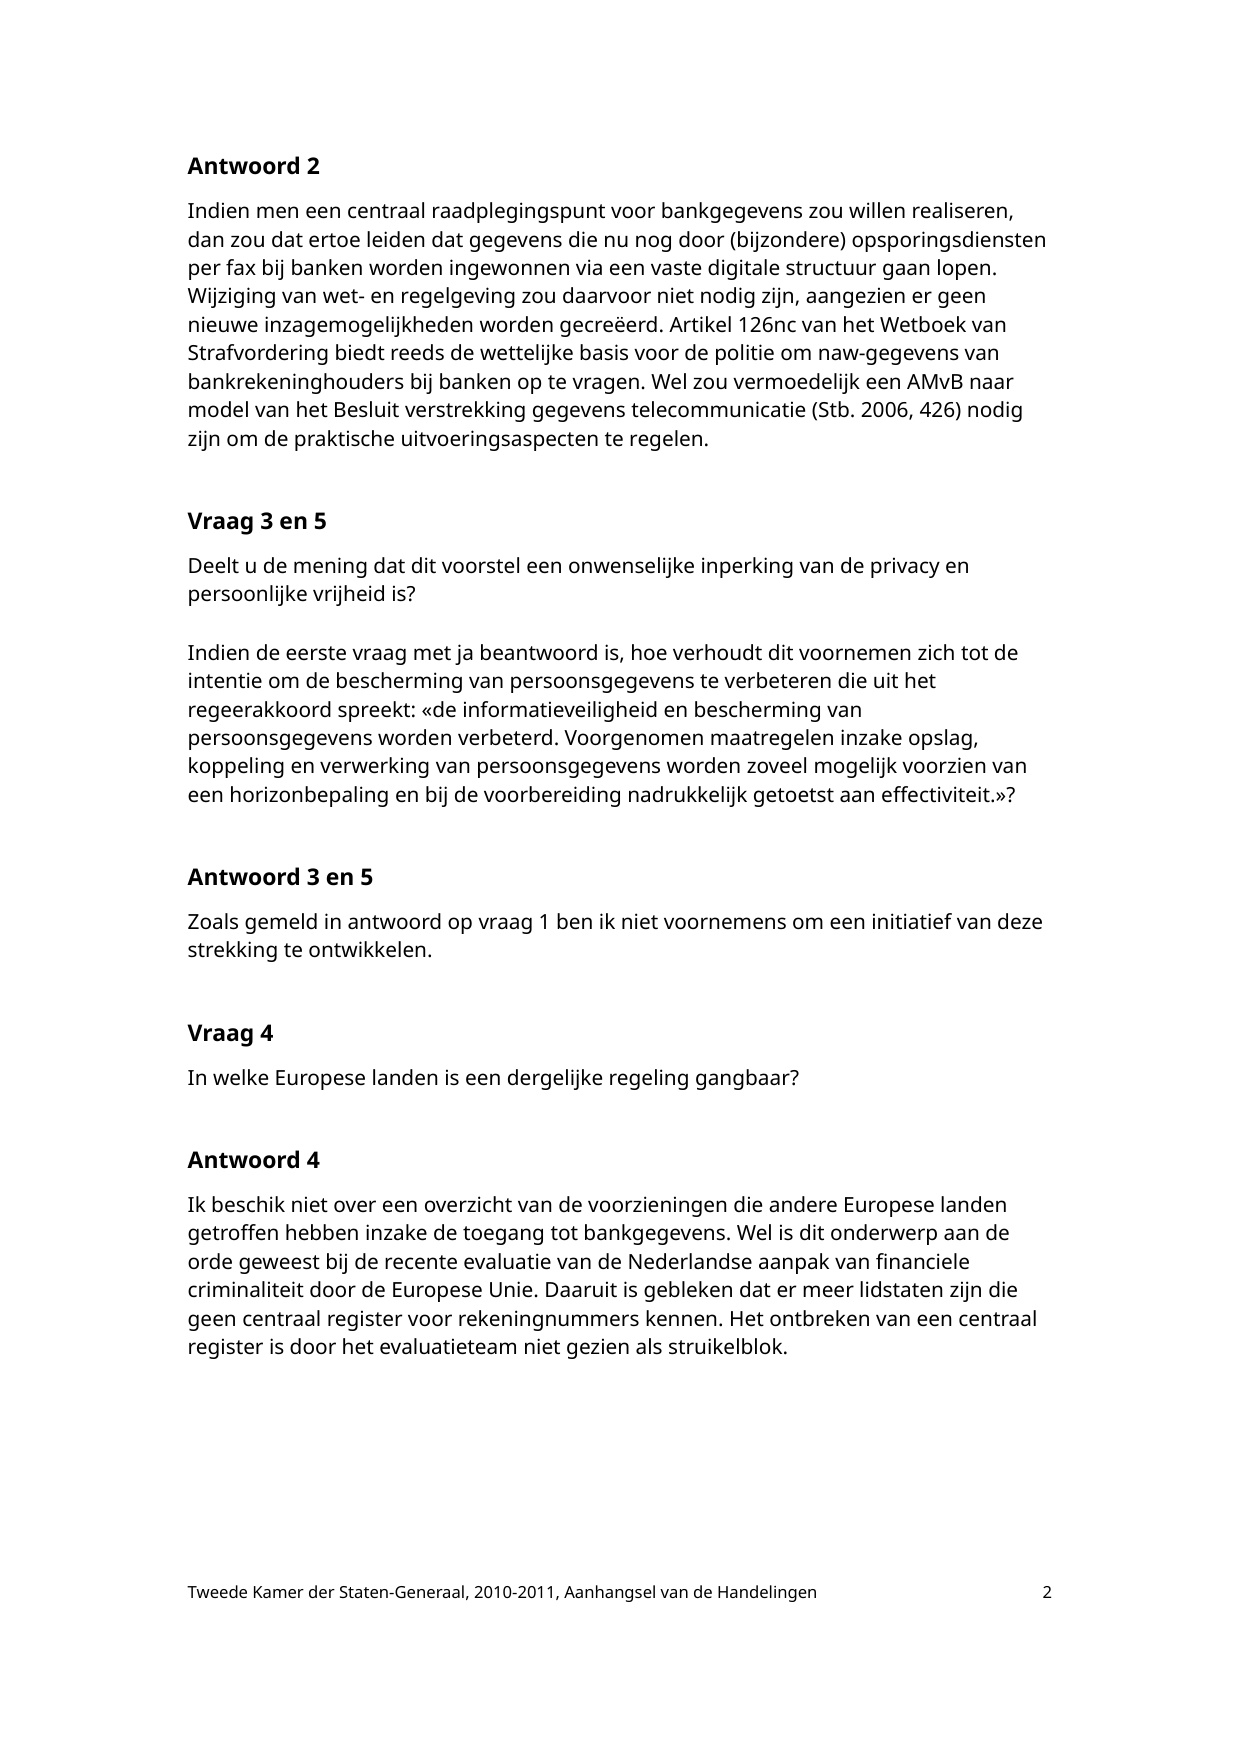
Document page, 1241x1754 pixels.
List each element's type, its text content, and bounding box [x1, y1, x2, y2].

subtitle Antwoord 2 [187, 150, 1053, 181]
subtitle Vraag 3 en 5 [187, 505, 1053, 536]
subtitle Antwoord 3 en 5 [187, 861, 1053, 892]
text Ik beschik niet over een overzicht van de voorzieningen die andere Europese landen getroffen hebben inzake de toegang tot bankgegevens. Wel is dit onderwerp aan de orde geweest bij de recente evaluatie van de Nederlandse aanpak van financiele criminaliteit door de Europese Unie. Daaruit is gebleken dat er meer lidstaten zijn die geen centraal register voor rekeningnummers kennen. Het ontbreken van een centraal register is door het evaluatieteam niet gezien als struikelblok. [187, 1190, 1053, 1361]
text Indien de eerste vraag met ja beantwoord is, hoe verhoudt dit voornemen zich tot de intentie om de bescherming van persoonsgegevens te verbeteren die uit het regeerakkoord spreekt: «de informatieveiligheid en bescherming van persoonsgegevens worden verbeterd. Voorgenomen maatregelen inzake opslag, koppeling en verwerking van persoonsgegevens worden zoveel mogelijk voorzien van een horizonbepaling en bij de voorbereiding nadrukkelijk getoetst aan effectiviteit.»? [187, 638, 1053, 808]
subtitle Antwoord 4 [187, 1144, 1053, 1175]
text In welke Europese landen is een dergelijke regeling gangbaar? [187, 1063, 1053, 1091]
text Zoals gemeld in antwoord op vraag 1 ben ik niet voornemens om een initiatief van deze strekking te ontwikkelen. [187, 907, 1053, 964]
text Deelt u de mening dat dit voorstel een onwenselijke inperking van de privacy en persoonlijke vrijheid is? [187, 551, 1053, 608]
text Indien men een centraal raadplegingspunt voor bankgegevens zou willen realiseren, dan zou dat ertoe leiden dat gegevens die nu nog door (bijzondere) opsporingsdiensten per fax bij banken worden ingewonnen via een vaste digitale structuur gaan lopen. Wijziging van wet- en regelgeving zou daarvoor niet nodig zijn, aangezien er geen nieuwe inzagemogelijkheden worden gecreëerd. Artikel 126nc van het Wetboek van Strafvordering biedt reeds de wettelijke basis voor de politie om naw-gegevens van bankrekeninghouders bij banken op te vragen. Wel zou vermoedelijk een AMvB naar model van het Besluit verstrekking gegevens telecommunicatie (Stb. 2006, 426) nodig zijn om de praktische uitvoeringsaspecten te regelen. [187, 196, 1053, 452]
subtitle Vraag 4 [187, 1017, 1053, 1048]
